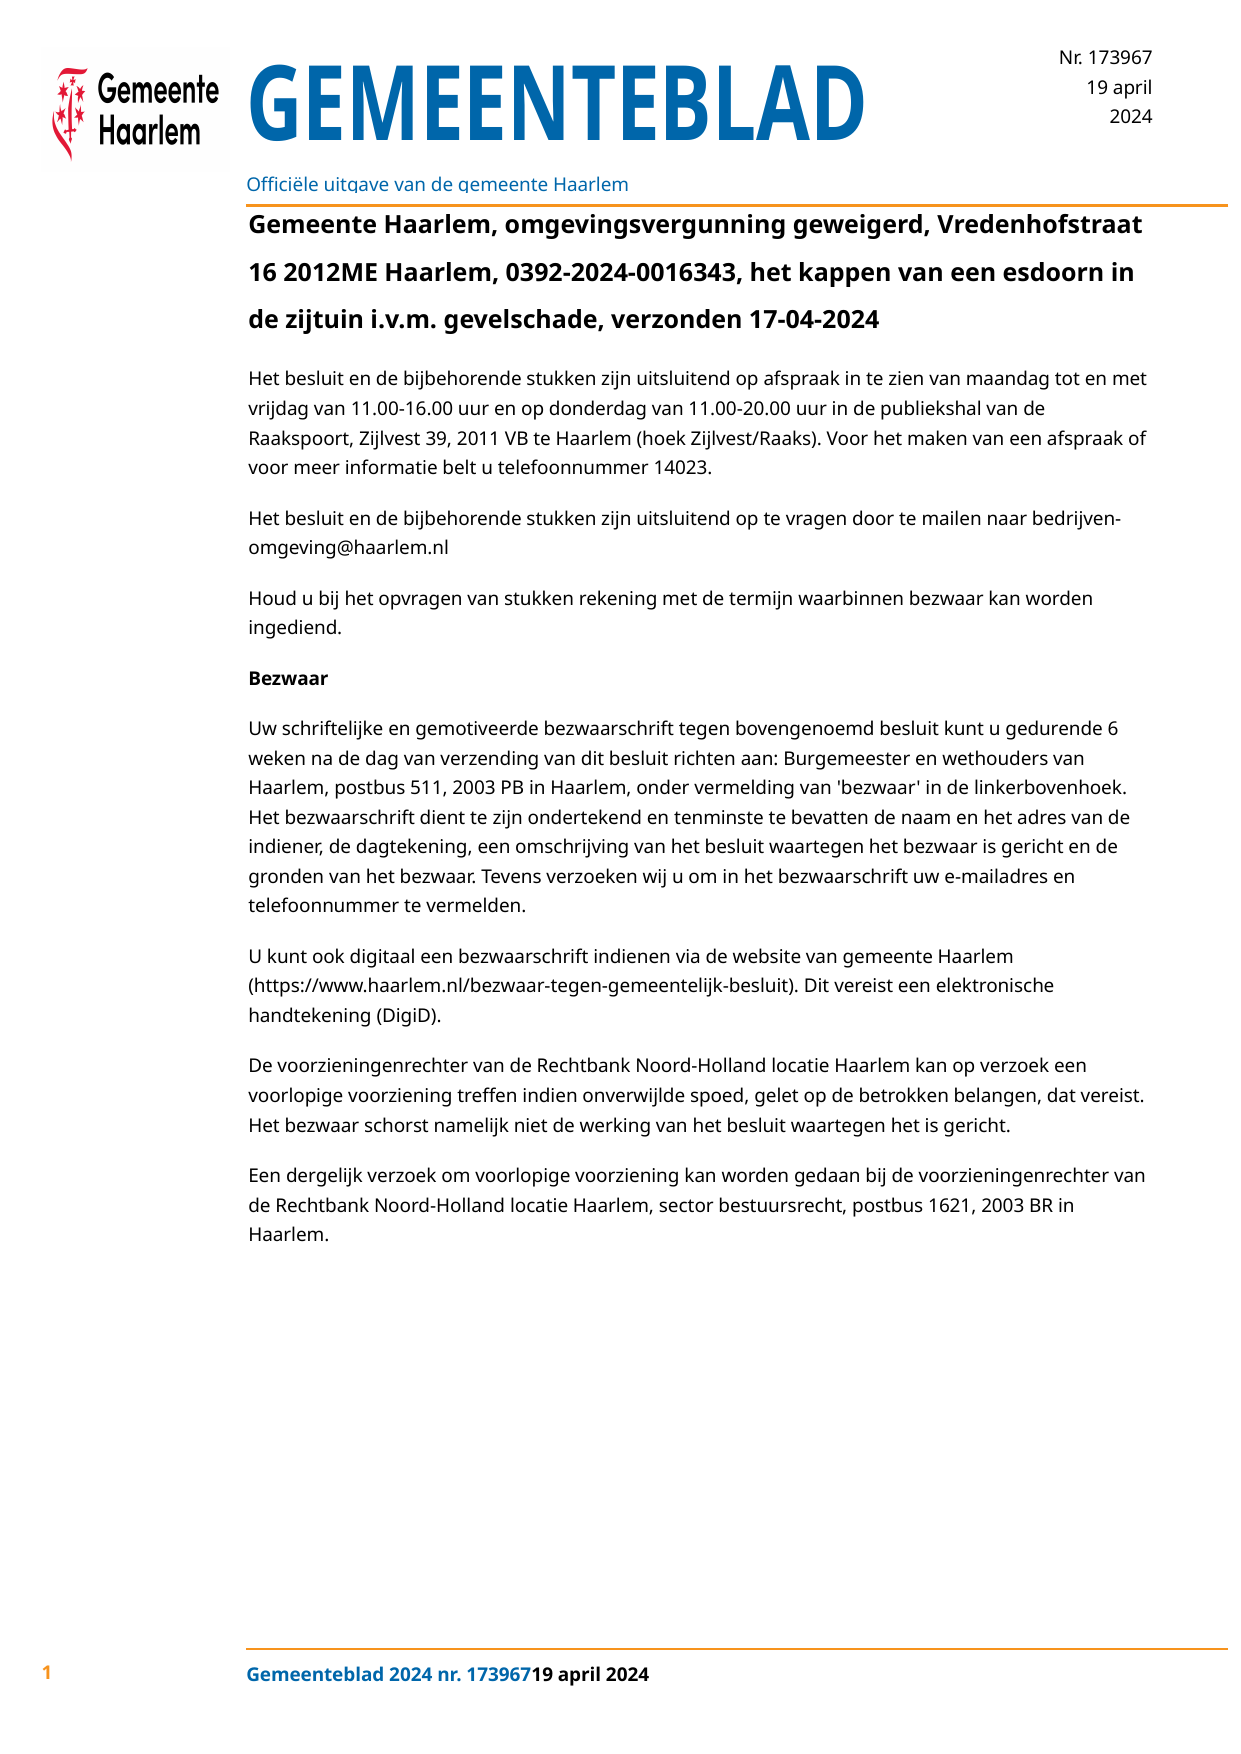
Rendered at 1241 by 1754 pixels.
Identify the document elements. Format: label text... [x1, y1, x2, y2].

text Het besluit en de bijbehorende stukken zijn uitsluitend op afspraak in te zien van maandag tot en met vrijdag van 11.00-16.00 uur en op donderdag van 11.00-20.00 uur in de publiekshal van de Raakspoort, Zijlvest 39, 2011 VB te Haarlem (hoek Zijlvest/Raaks). Voor het maken van een afspraak of voor meer informatie belt u telefoonnummer 14023. [248, 366, 1152, 480]
text U kunt ook digitaal een bezwaarschrift indienen via de website van gemeente Haarlem (https://www.haarlem.nl/bezwaar-tegen-gemeentelijk-besluit). Dit vereist een elektronische handtekening (DigiD). [248, 943, 1152, 1028]
text Het besluit en de bijbehorende stukken zijn uitsluitend op te vragen door te mailen naar bedrijven-omgeving@haarlem.nl [248, 505, 1152, 560]
text Gemeente Haarlem, omgevingsvergunning geweigerd, Vredenhofstraat 16 2012ME Haarlem, 0392-2024-0016343, het kappen van een esdoorn in de zijtuin i.v.m. gevelschade, verzonden 17-04-2024 [248, 207, 1152, 336]
text Uw schriftelijke en gemotiveerde bezwaarschrift tegen bovengenoemd besluit kunt u gedurende 6 weken na de dag van verzending van dit besluit richten aan: Burgemeester en wethouders van Haarlem, postbus 511, 2003 PB in Haarlem, onder vermelding van 'bezwaar' in de linkerbovenhoek. Het bezwaarschrift dient te zijn ondertekend en tenminste te bevatten de naam en het adres van de indiener, de dagtekening, een omschrijving van het besluit waartegen het bezwaar is gericht en de gronden van het bezwaar. Tevens verzoeken wij u om in het bezwaarschrift uw e-mailadres en telefoonnummer te vermelden. [248, 715, 1152, 918]
text De voorzieningenrechter van de Rechtbank Noord-Holland locatie Haarlem kan op verzoek een voorlopige voorziening treffen indien onverwijlde spoed, gelet op de betrokken belangen, dat vereist. Het bezwaar schorst namelijk niet de werking van het besluit waartegen het is gericht. [248, 1053, 1152, 1137]
text Houd u bij het opvragen van stukken rekening met de termijn waarbinnen bezwaar kan worden ingediend. [248, 585, 1152, 640]
picture [41, 47, 231, 172]
text Bezwaar [248, 665, 1152, 690]
text Een dergelijk verzoek om voorlopige voorziening kan worden gedaan bij de voorzieningenrechter van de Rechtbank Noord-Holland locatie Haarlem, sector bestuursrecht, postbus 1621, 2003 BR in Haarlem. [248, 1162, 1152, 1247]
